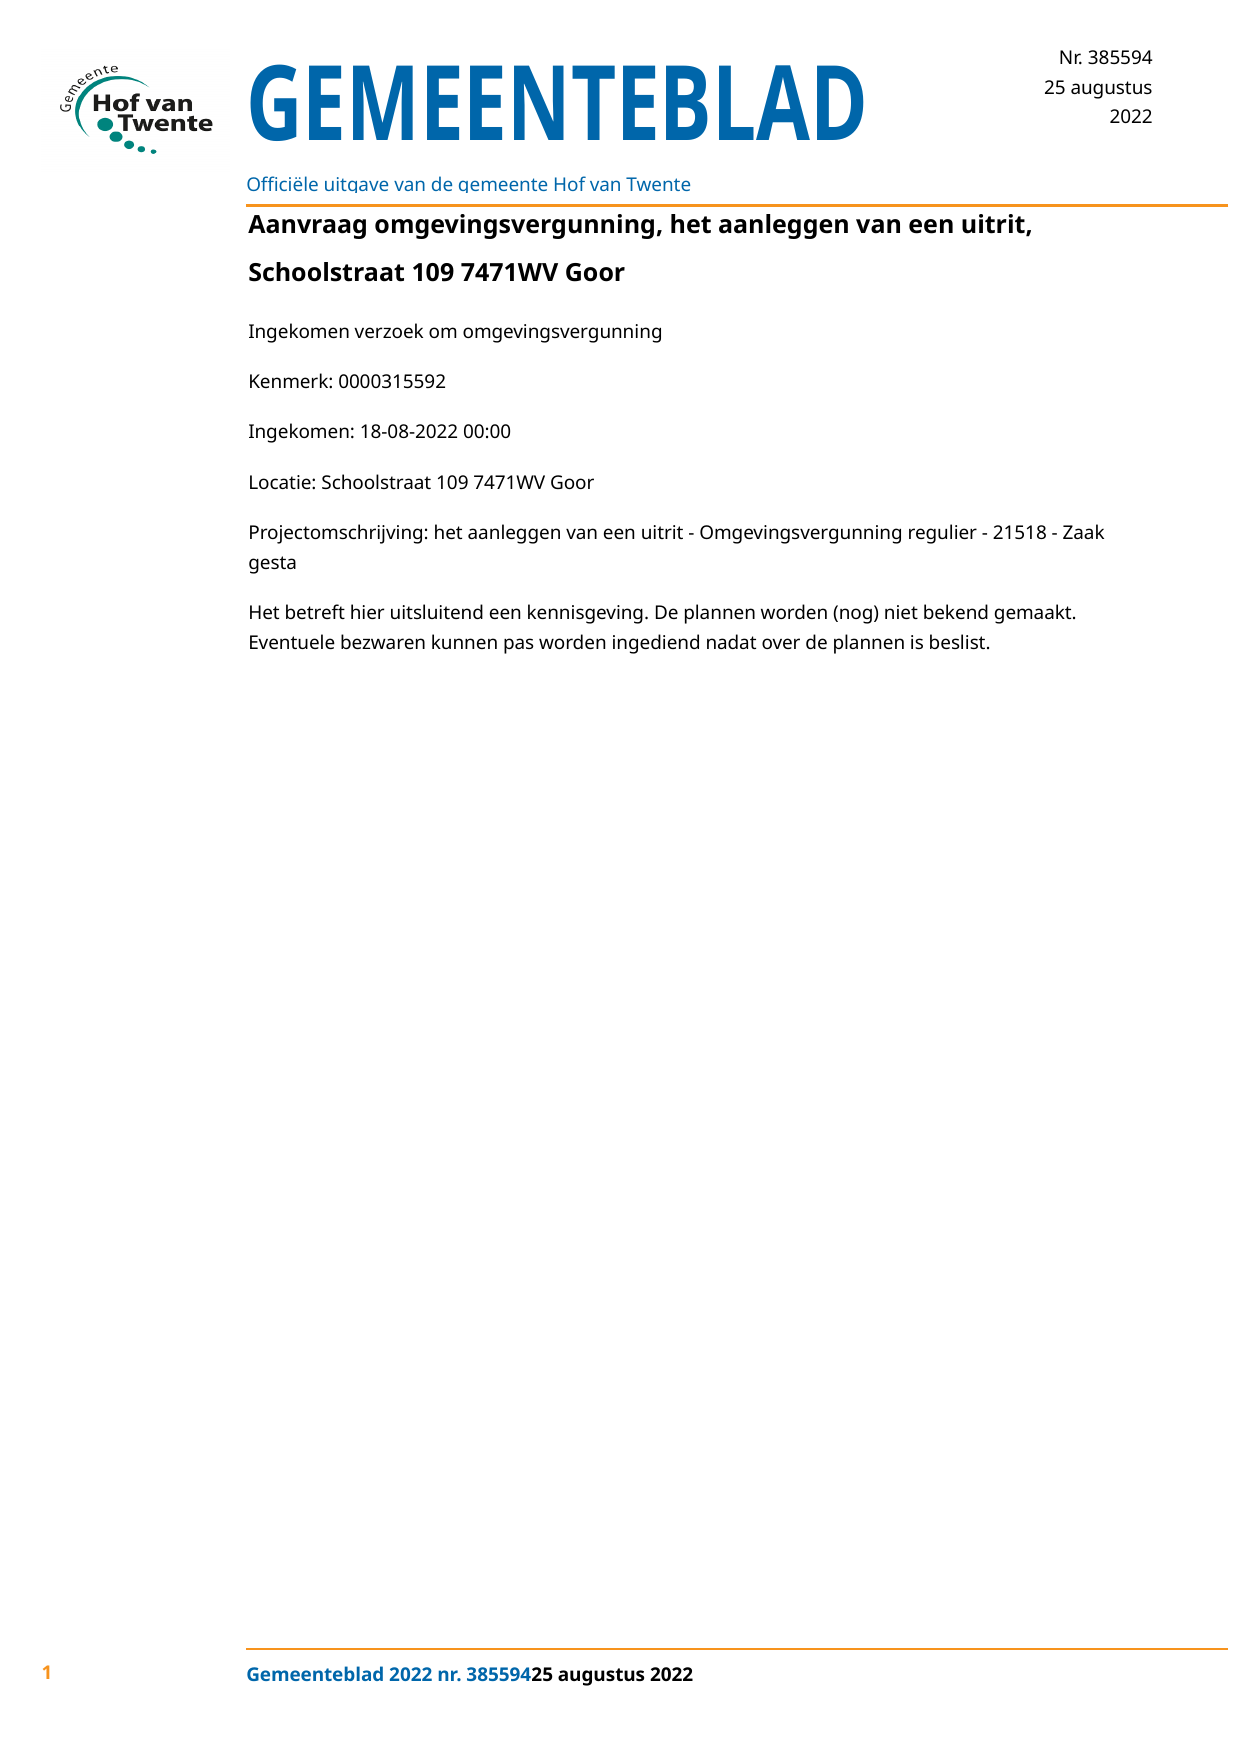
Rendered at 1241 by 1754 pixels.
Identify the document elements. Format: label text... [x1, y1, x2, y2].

text Aanvraag omgevingsvergunning, het aanleggen van een uitrit, Schoolstraat 109 7471WV Goor [248, 207, 1152, 288]
picture [41, 47, 231, 172]
text Projectomschrijving: het aanleggen van een uitrit - Omgevingsvergunning regulier - 21518 - Zaak gesta [248, 519, 1152, 575]
text Locatie: Schoolstraat 109 7471WV Goor [248, 469, 1152, 495]
text Kenmerk: 0000315592 [248, 368, 1152, 394]
text Het betreft hier uitsluitend een kennisgeving. De plannen worden (nog) niet bekend gemaakt. Eventuele bezwaren kunnen pas worden ingediend nadat over de plannen is beslist. [248, 599, 1152, 655]
text Ingekomen: 18-08-2022 00:00 [248, 419, 1152, 444]
text Ingekomen verzoek om omgevingsvergunning [248, 318, 1152, 344]
